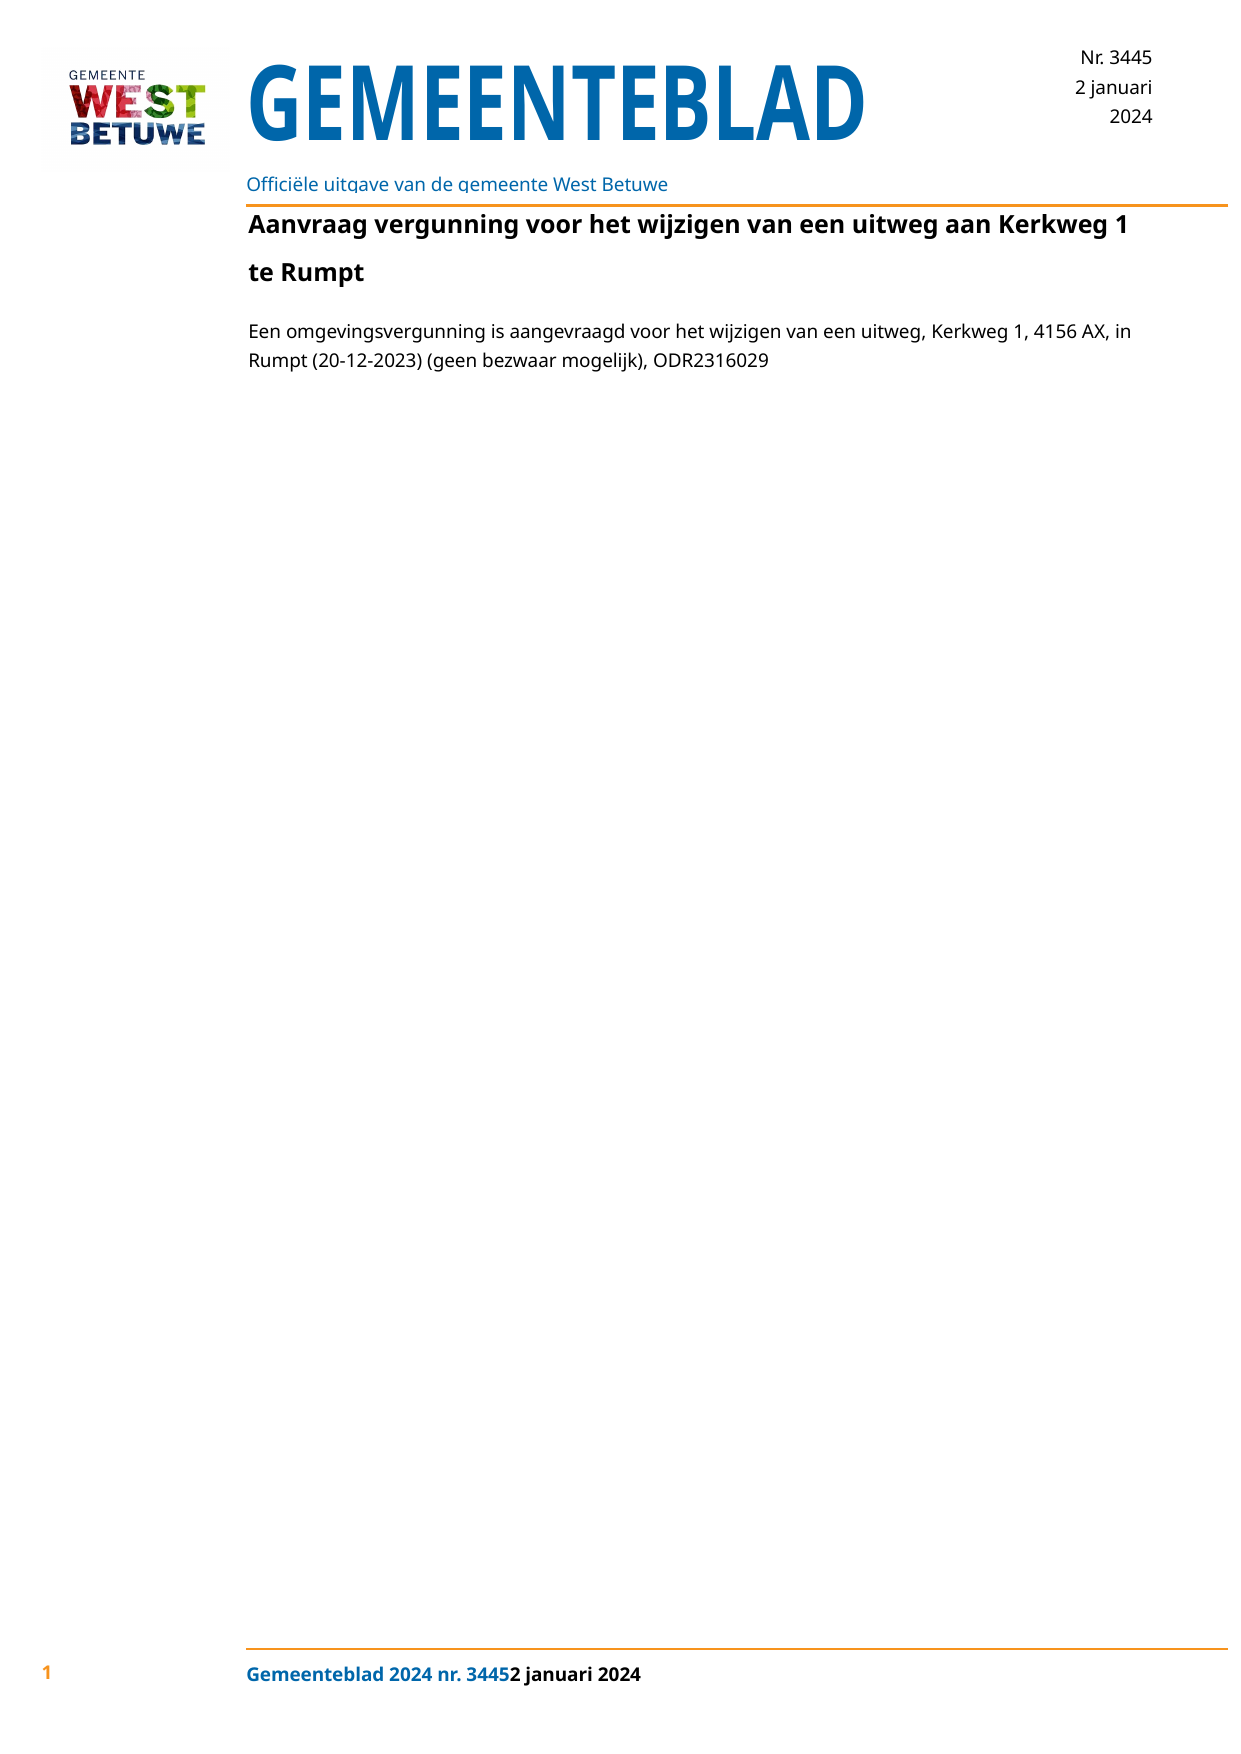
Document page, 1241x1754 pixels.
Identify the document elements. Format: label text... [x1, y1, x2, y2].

text Een omgevingsvergunning is aangevraagd voor het wijzigen van een uitweg, Kerkweg 1, 4156 AX, in Rumpt (20-12-2023) (geen bezwaar mogelijk), ODR2316029 [248, 318, 1152, 373]
text Aanvraag vergunning voor het wijzigen van een uitweg aan Kerkweg 1 te Rumpt [248, 207, 1152, 288]
picture [41, 47, 231, 172]
